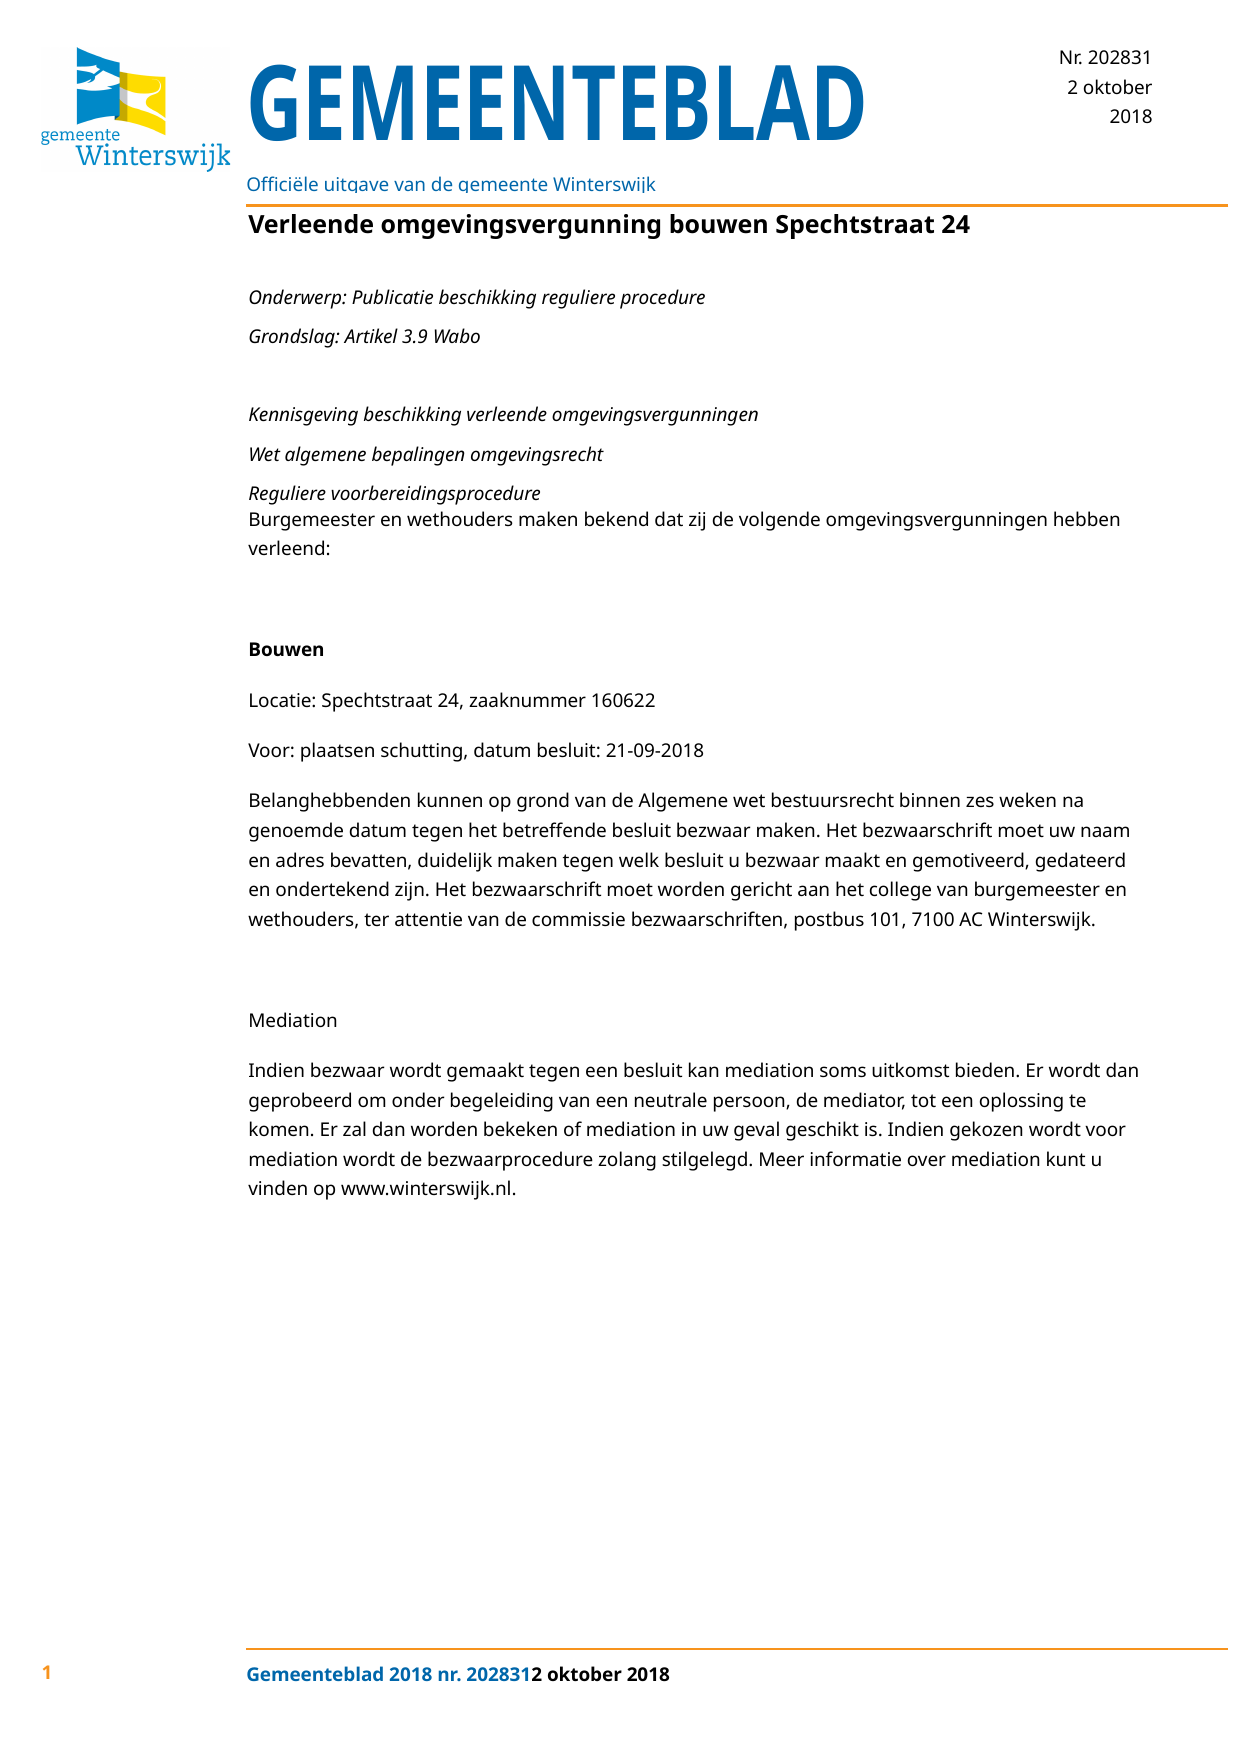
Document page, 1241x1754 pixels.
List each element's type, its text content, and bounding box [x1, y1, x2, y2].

text Onderwerp: Publicatie beschikking reguliere procedure [248, 284, 1152, 309]
text Voor: plaatsen schutting, datum besluit: 21-09-2018 [248, 737, 1152, 763]
text Burgemeester en wethouders maken bekend dat zij de volgende omgevingsvergunningen hebben verleend: [248, 506, 1152, 561]
text Verleende omgevingsvergunning bouwen Spechtstraat 24 [248, 207, 1152, 241]
picture [41, 47, 231, 172]
text Indien bezwaar wordt gemaakt tegen een besluit kan mediation soms uitkomst bieden. Er wordt dan geprobeerd om onder begeleiding van een neutrale persoon, de mediator, tot een oplossing te komen. Er zal dan worden bekeken of mediation in uw geval geschikt is. Indien gekozen wordt voor mediation wordt de bezwaarprocedure zolang stilgelegd. Meer informatie over mediation kunt u vinden op www.winterswijk.nl. [248, 1057, 1152, 1201]
text Kennisgeving beschikking verleende omgevingsvergunningen [248, 402, 1152, 427]
text Reguliere voorbereidingsprocedure [248, 480, 1152, 506]
text Mediation [248, 1007, 1152, 1032]
text Bouwen [248, 636, 1152, 662]
text Grondslag: Artikel 3.9 Wabo [248, 323, 1152, 349]
text Wet algemene bepalingen omgevingsrecht [248, 441, 1152, 467]
picture [225, 153, 231, 162]
text Belanghebbenden kunnen op grond van de Algemene wet bestuursrecht binnen zes weken na genoemde datum tegen het betreffende besluit bezwaar maken. Het bezwaarschrift moet uw naam en adres bevatten, duidelijk maken tegen welk besluit u bezwaar maakt en gemotiveerd, gedateerd en ondertekend zijn. Het bezwaarschrift moet worden gericht aan het college van burgemeester en wethouders, ter attentie van de commissie bezwaarschriften, postbus 101, 7100 AC Winterswijk. [248, 788, 1152, 932]
text Locatie: Spechtstraat 24, zaaknummer 160622 [248, 687, 1152, 712]
